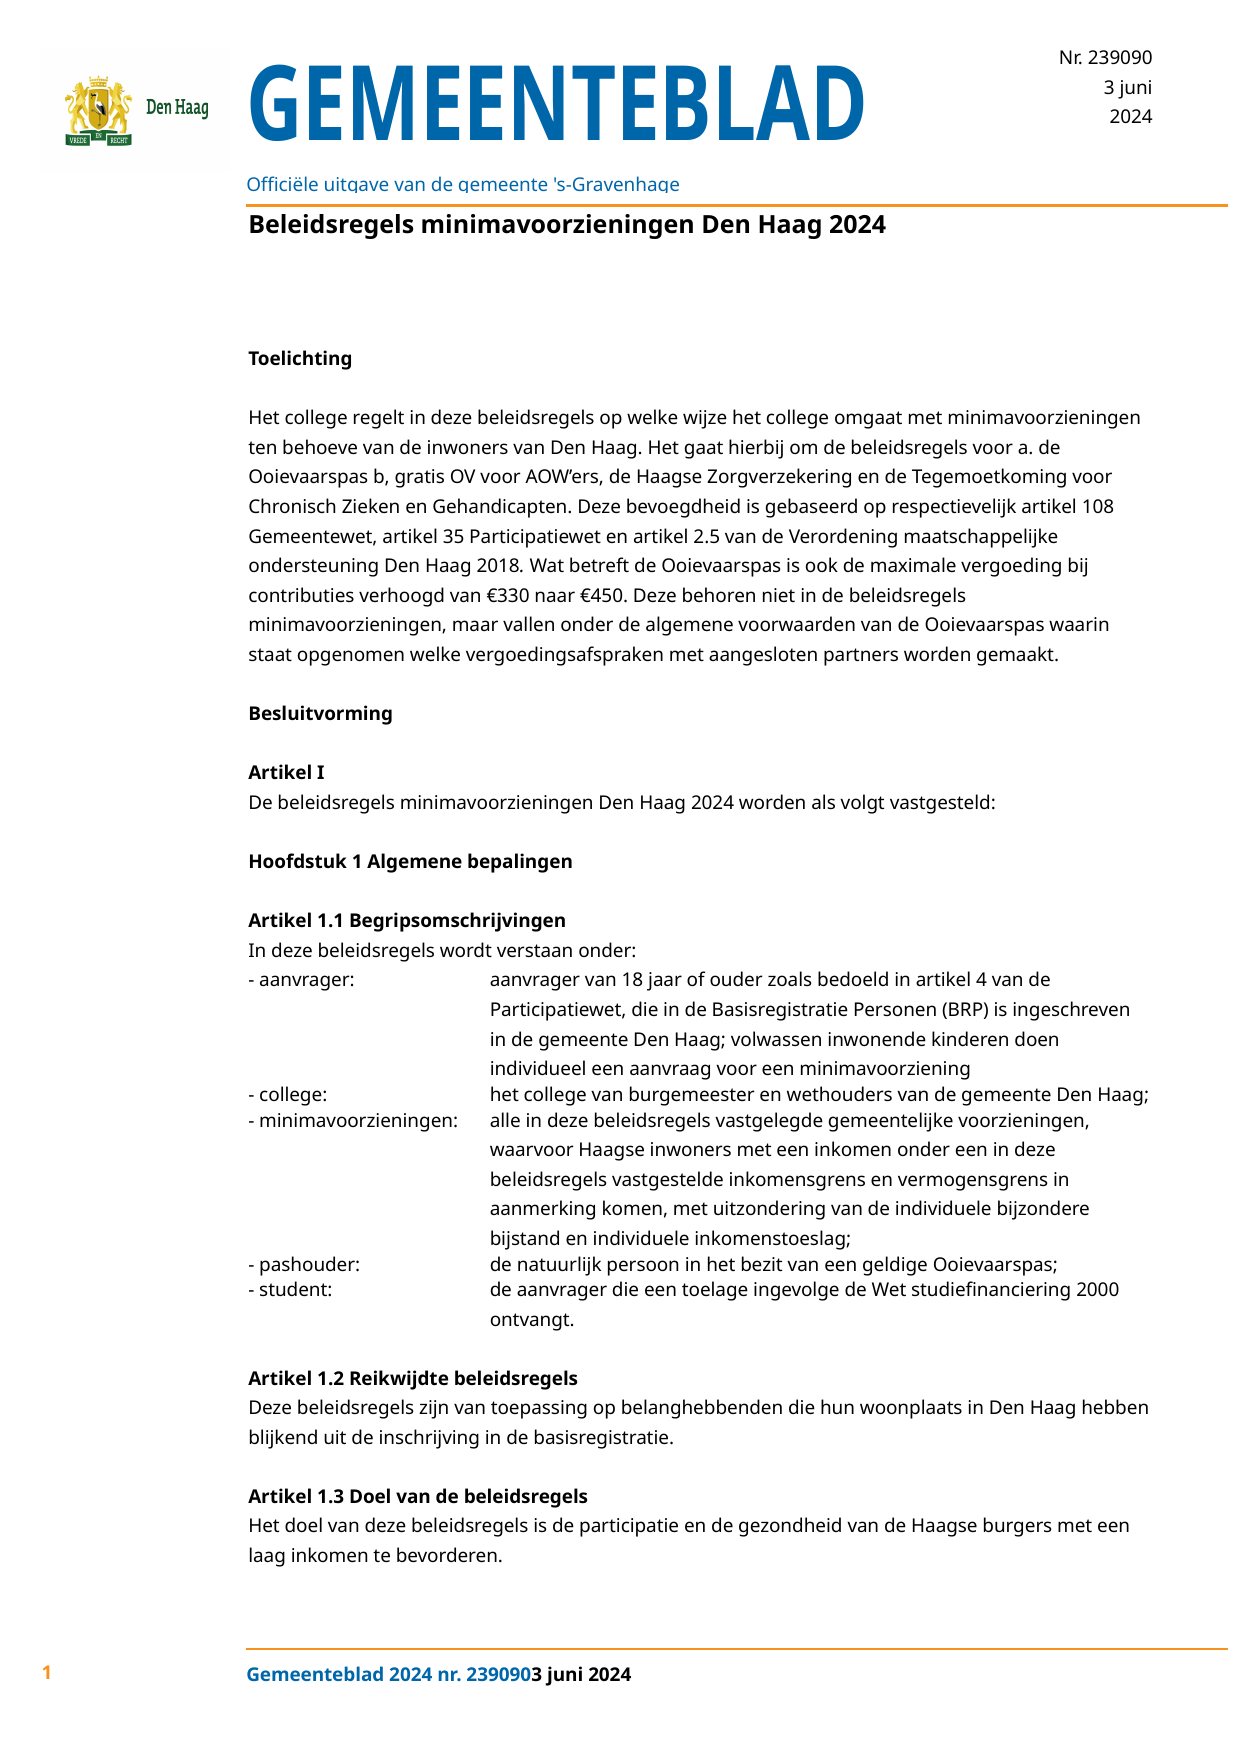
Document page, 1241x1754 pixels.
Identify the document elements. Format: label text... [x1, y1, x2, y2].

text In deze beleidsregels wordt verstaan onder: [248, 937, 1152, 963]
table_cell de natuurlijk persoon in het bezit van een geldige Ooievaarspas; [490, 1251, 1152, 1277]
table_cell - pashouder: [248, 1251, 489, 1277]
text Beleidsregels minimavoorzieningen Den Haag 2024 [248, 207, 1152, 241]
text Toelichting [248, 345, 1152, 371]
text Deze beleidsregels zijn van toepassing op belanghebbenden die hun woonplaats in Den Haag hebben blijkend uit de inschrijving in de basisregistratie. [248, 1394, 1152, 1450]
text Besluitvorming [248, 700, 1152, 726]
table_cell het college van burgemeester en wethouders van de gemeente Den Haag; [490, 1081, 1152, 1107]
text De beleidsregels minimavoorzieningen Den Haag 2024 worden als volgt vastgesteld: [248, 789, 1152, 815]
table_cell - college: [248, 1081, 489, 1107]
table_cell - student: [248, 1277, 489, 1332]
table_header - aanvrager: [248, 967, 489, 1081]
text Artikel 1.3 Doel van de beleidsregels [248, 1483, 1152, 1509]
text Het college regelt in deze beleidsregels op welke wijze het college omgaat met minimavoorzieningen ten behoeve van de inwoners van Den Haag. Het gaat hierbij om de beleidsregels voor a. de Ooievaarspas b, gratis OV voor AOW’ers, de Haagse Zorgverzekering en de Tegemoetkoming voor Chronisch Zieken en Gehandicapten. Deze bevoegdheid is gebaseerd op respectievelijk artikel 108 Gemeentewet, artikel 35 Participatiewet en artikel 2.5 van de Verordening maatschappelijke ondersteuning Den Haag 2018. Wat betreft de Ooievaarspas is ook de maximale vergoeding bij contributies verhoogd van €330 naar €450. Deze behoren niet in de beleidsregels minimavoorzieningen, maar vallen onder de algemene voorwaarden van de Ooievaarspas waarin staat opgenomen welke vergoedingsafspraken met aangesloten partners worden gemaakt. [248, 404, 1152, 667]
text Hoofdstuk 1 Algemene bepalingen [248, 848, 1152, 874]
picture [41, 47, 231, 172]
text Artikel 1.2 Reikwijdte beleidsregels [248, 1365, 1152, 1391]
table_cell alle in deze beleidsregels vastgelegde gemeentelijke voorzieningen, waarvoor Haagse inwoners met een inkomen onder een in deze beleidsregels vastgestelde inkomensgrens en vermogensgrens in aanmerking komen, met uitzondering van de individuele bijzondere bijstand en individuele inkomenstoeslag; [490, 1107, 1152, 1251]
text Artikel I [248, 759, 1152, 785]
table_cell de aanvrager die een toelage ingevolge de Wet studiefinanciering 2000 ontvangt. [490, 1277, 1152, 1332]
table_cell - minimavoorzieningen: [248, 1107, 489, 1251]
text Artikel 1.1 Begripsomschrijvingen [248, 907, 1152, 933]
text Het doel van deze beleidsregels is de participatie en de gezondheid van de Haagse burgers met een laag inkomen te bevorderen. [248, 1513, 1152, 1568]
table_header aanvrager van 18 jaar of ouder zoals bedoeld in artikel 4 van de Participatiewet, die in de Basisregistratie Personen (BRP) is ingeschreven in de gemeente Den Haag; volwassen inwonende kinderen doen individueel een aanvraag voor een minimavoorziening [490, 967, 1152, 1081]
